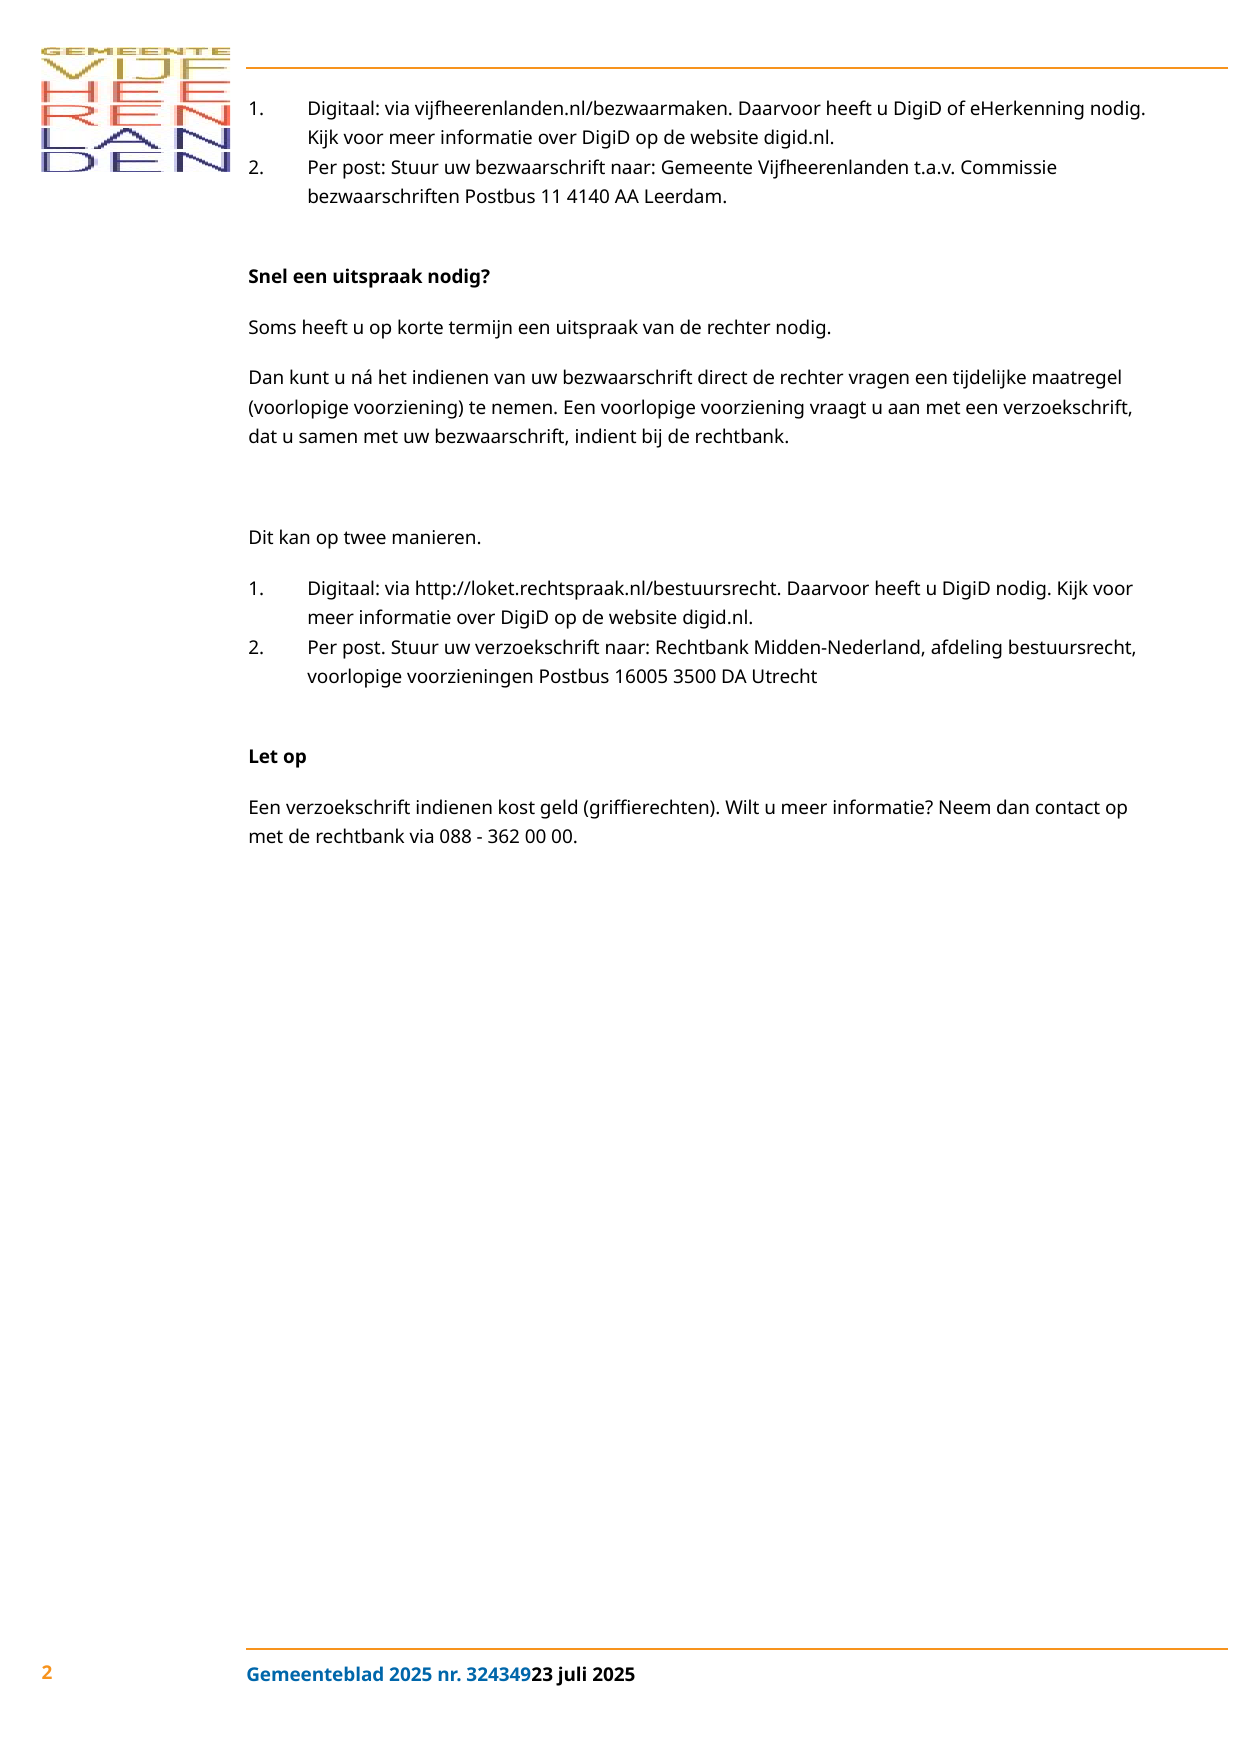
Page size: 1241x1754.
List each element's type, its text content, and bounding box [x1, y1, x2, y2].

text Een verzoekschrift indienen kost geld (griffierechten). Wilt u meer informatie? Neem dan contact op met de rechtbank via 088 - 362 00 00. [248, 794, 1152, 849]
text Soms heeft u op korte termijn een uitspraak van de rechter nodig. [248, 314, 1152, 340]
text Snel een uitspraak nodig? [248, 263, 1152, 289]
text Let op [248, 743, 1152, 769]
list Per post: Stuur uw bezwaarschrift naar: Gemeente Vijfheerenlanden t.a.v. Commissie bezwaarschriften Postbus 11 4140 AA Leerdam. [248, 154, 1152, 209]
text Dan kunt u ná het indienen van uw bezwaarschrift direct de rechter vragen een tijdelijke maatregel (voorlopige voorziening) te nemen. Een voorlopige voorziening vraagt u aan met een verzoekschrift, dat u samen met uw bezwaarschrift, indient bij de rechtbank. [248, 364, 1152, 449]
list Per post. Stuur uw verzoekschrift naar: Rechtbank Midden-Nederland, afdeling bestuursrecht, voorlopige voorzieningen Postbus 16005 3500 DA Utrecht [248, 634, 1152, 689]
text Dit kan op twee manieren. [248, 524, 1152, 550]
picture [41, 47, 231, 172]
list Digitaal: via http://loket.rechtspraak.nl/bestuursrecht. Daarvoor heeft u DigiD nodig. Kijk voor meer informatie over DigiD op de website digid.nl. [248, 575, 1152, 630]
list Digitaal: via vijfheerenlanden.nl/bezwaarmaken. Daarvoor heeft u DigiD of eHerkenning nodig. Kijk voor meer informatie over DigiD op de website digid.nl. [248, 95, 1152, 150]
